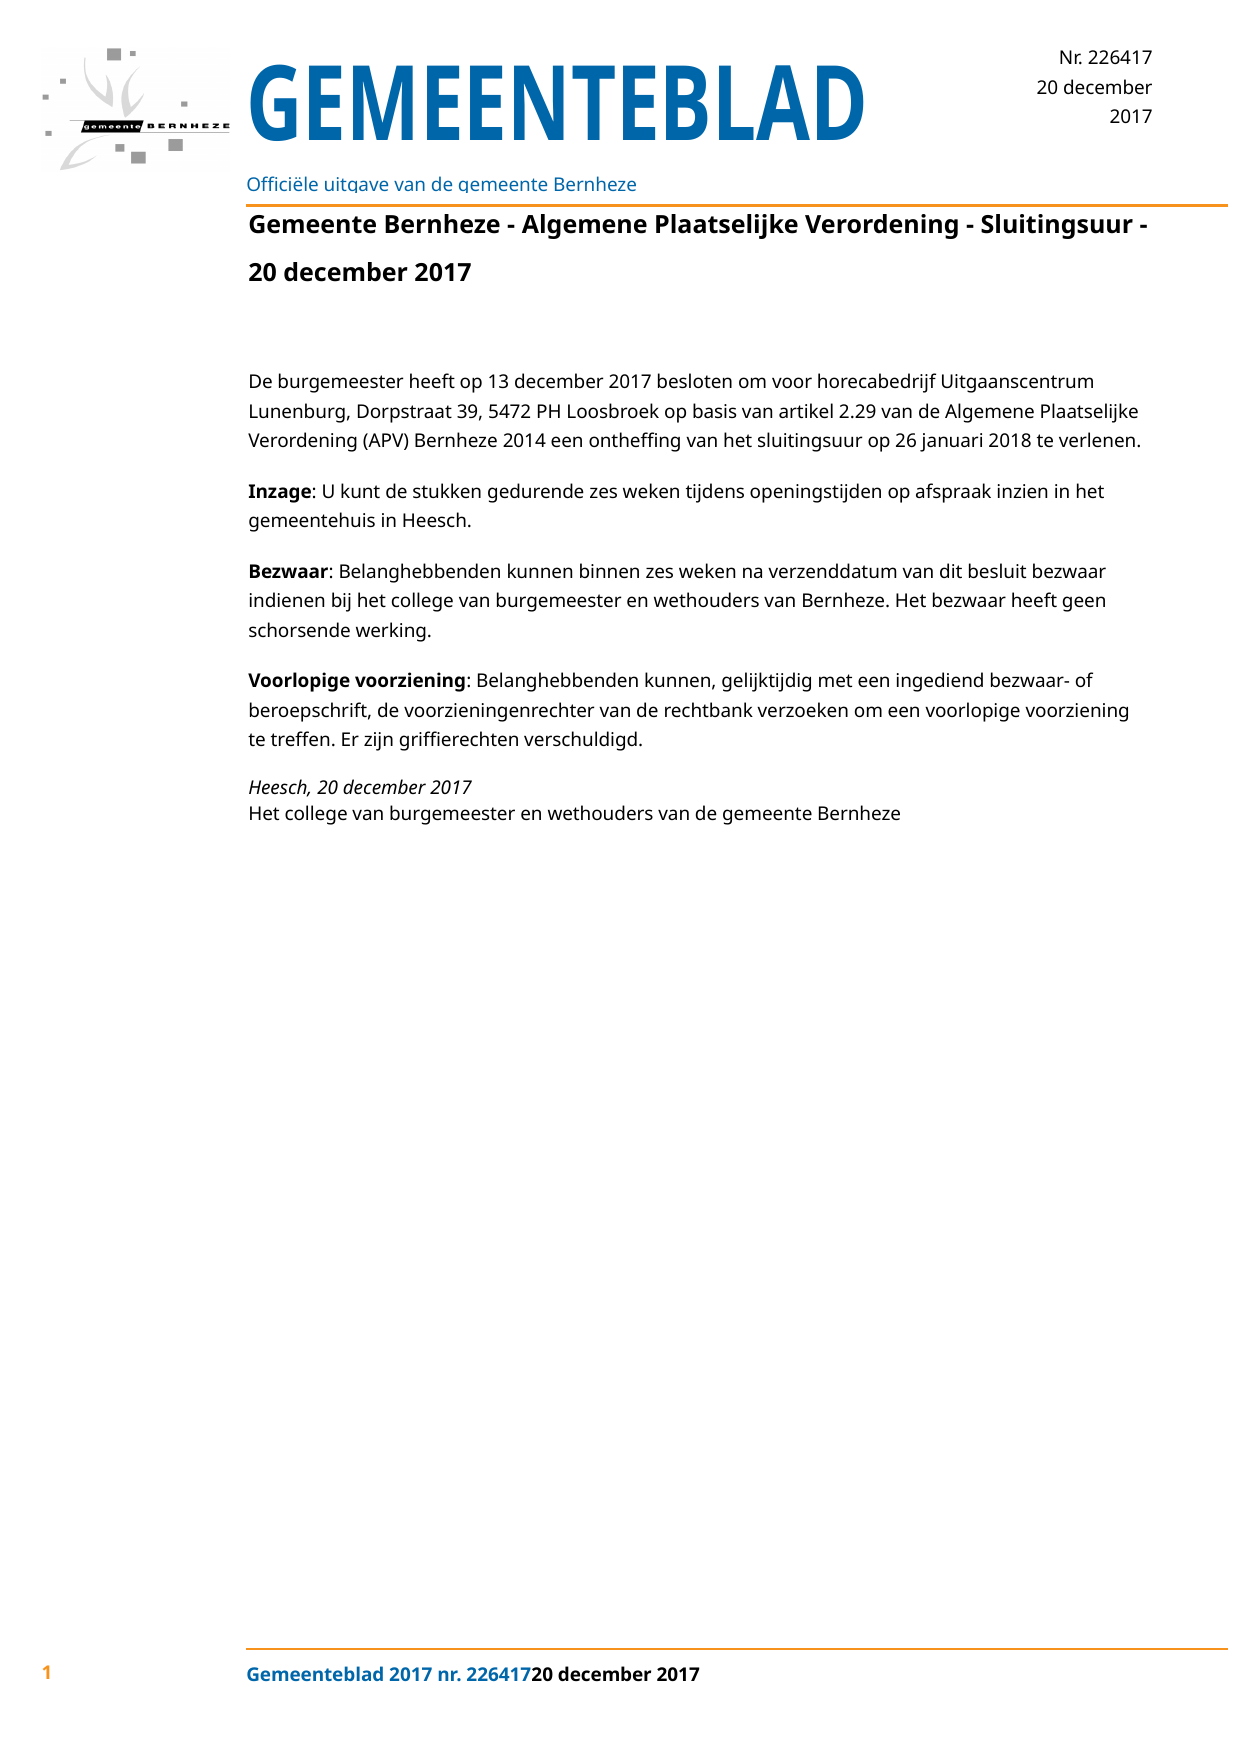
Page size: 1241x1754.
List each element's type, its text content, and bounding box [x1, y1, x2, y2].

picture [41, 47, 231, 172]
text Inzage: U kunt de stukken gedurende zes weken tijdens openingstijden op afspraak inzien in het gemeentehuis in Heesch. [248, 478, 1152, 533]
text Het college van burgemeester en wethouders van de gemeente Bernheze [248, 800, 1152, 826]
text Heesch, 20 december 2017 [248, 774, 1152, 800]
text De burgemeester heeft op 13 december 2017 besloten om voor horecabedrijf Uitgaanscentrum Lunenburg, Dorpstraat 39, 5472 PH Loosbroek op basis van artikel 2.29 van de Algemene Plaatselijke Verordening (APV) Bernheze 2014 een ontheffing van het sluitingsuur op 26 januari 2018 te verlenen. [248, 368, 1152, 453]
text Gemeente Bernheze - Algemene Plaatselijke Verordening - Sluitingsuur - 20 december 2017 [248, 207, 1152, 288]
text Voorlopige voorziening: Belanghebbenden kunnen, gelijktijdig met een ingediend bezwaar- of beroepschrift, de voorzieningenrechter van de rechtbank verzoeken om een voorlopige voorziening te treffen. Er zijn griffierechten verschuldigd. [248, 667, 1152, 752]
text Bezwaar: Belanghebbenden kunnen binnen zes weken na verzenddatum van dit besluit bezwaar indienen bij het college van burgemeester en wethouders van Bernheze. Het bezwaar heeft geen schorsende werking. [248, 558, 1152, 643]
